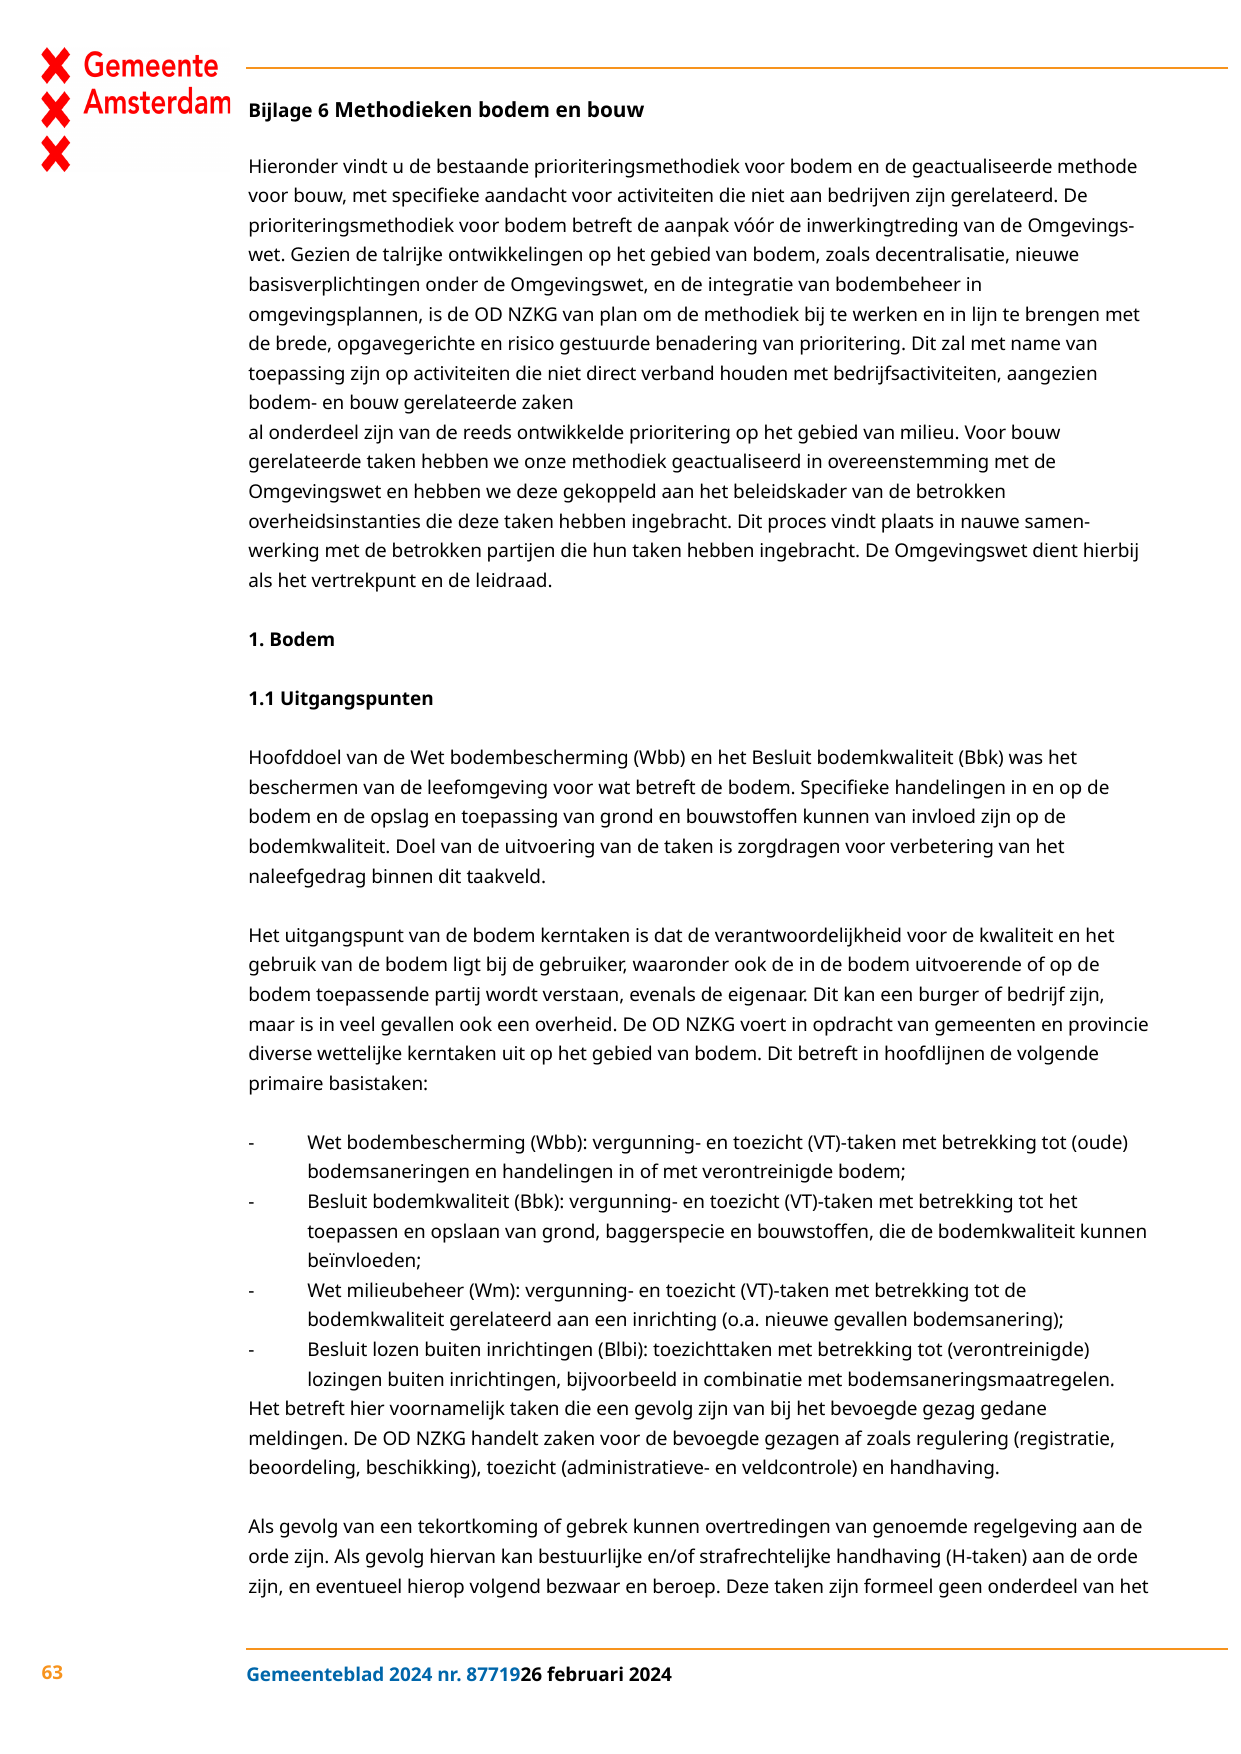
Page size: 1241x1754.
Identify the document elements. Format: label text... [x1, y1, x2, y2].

text Hieronder vindt u de bestaande prioriteringsmethodiek voor bodem en de geactualiseerde methode voor bouw, met specifieke aandacht voor activiteiten die niet aan bedrijven zijn gerelateerd. De prioriteringsmethodiek voor bodem betreft de aanpak vóór de inwerkingtreding van de Omgevings- wet. Gezien de talrijke ontwikkelingen op het gebied van bodem, zoals decentralisatie, nieuwe basisverplichtingen onder de Omgevingswet, en de integratie van bodembeheer in omgevingsplannen, is de OD NZKG van plan om de methodiek bij te werken en in lijn te brengen met de brede, opgavegerichte en risico gestuurde benadering van prioritering. Dit zal met name van toepassing zijn op activiteiten die niet direct verband houden met bedrijfsactiviteiten, aangezien bodem- en bouw gerelateerde zaken [248, 153, 1152, 415]
list Besluit lozen buiten inrichtingen (Blbi): toezichttaken met betrekking tot (verontreinigde) lozingen buiten inrichtingen, bijvoorbeeld in combinatie met bodemsaneringsmaatregelen. [248, 1336, 1152, 1392]
text Hoofddoel van de Wet bodembescherming (Wbb) en het Besluit bodemkwaliteit (Bbk) was het beschermen van de leefomgeving voor wat betreft de bodem. Specifieke handelingen in en op de bodem en de opslag en toepassing van grond en bouwstoffen kunnen van invloed zijn op de bodemkwaliteit. Doel van de uitvoering van de taken is zorgdragen voor verbetering van het naleefgedrag binnen dit taakveld. [248, 744, 1152, 889]
text Bijlage 6 Methodieken bodem en bouw [248, 95, 1152, 123]
text 1. Bodem [248, 626, 1152, 652]
picture [41, 47, 231, 172]
list Besluit bodemkwaliteit (Bbk): vergunning- en toezicht (VT)-taken met betrekking tot het toepassen en opslaan van grond, baggerspecie en bouwstoffen, die de bodemkwaliteit kunnen beïnvloeden; [248, 1188, 1152, 1273]
list Wet milieubeheer (Wm): vergunning- en toezicht (VT)-taken met betrekking tot de bodemkwaliteit gerelateerd aan een inrichting (o.a. nieuwe gevallen bodemsanering); [248, 1277, 1152, 1332]
text Het uitgangspunt van de bodem kerntaken is dat de verantwoordelijkheid voor de kwaliteit en het gebruik van de bodem ligt bij de gebruiker, waaronder ook de in de bodem uitvoerende of op de bodem toepassende partij wordt verstaan, evenals de eigenaar. Dit kan een burger of bedrijf zijn, maar is in veel gevallen ook een overheid. De OD NZKG voert in opdracht van gemeenten en provincie diverse wettelijke kerntaken uit op het gebied van bodem. Dit betreft in hoofdlijnen de volgende primaire basistaken: [248, 922, 1152, 1096]
text Als gevolg van een tekortkoming of gebrek kunnen overtredingen van genoemde regelgeving aan de orde zijn. Als gevolg hiervan kan bestuurlijke en/of strafrechtelijke handhaving (H-taken) aan de orde zijn, en eventueel hierop volgend bezwaar en beroep. Deze taken zijn formeel geen onderdeel van het [248, 1514, 1152, 1599]
text 1.1 Uitgangspunten [248, 685, 1152, 711]
text al onderdeel zijn van de reeds ontwikkelde prioritering op het gebied van milieu. Voor bouw gerelateerde taken hebben we onze methodiek geactualiseerd in overeenstemming met de Omgevingswet en hebben we deze gekoppeld aan het beleidskader van de betrokken overheidsinstanties die deze taken hebben ingebracht. Dit proces vindt plaats in nauwe samen- werking met de betrokken partijen die hun taken hebben ingebracht. De Omgevingswet dient hierbij als het vertrekpunt en de leidraad. [248, 419, 1152, 593]
list Wet bodembescherming (Wbb): vergunning- en toezicht (VT)-taken met betrekking tot (oude) bodemsaneringen en handelingen in of met verontreinigde bodem; [248, 1129, 1152, 1184]
text Het betreft hier voornamelijk taken die een gevolg zijn van bij het bevoegde gezag gedane meldingen. De OD NZKG handelt zaken voor de bevoegde gezagen af zoals regulering (registratie, beoordeling, beschikking), toezicht (administratieve- en veldcontrole) en handhaving. [248, 1395, 1152, 1480]
